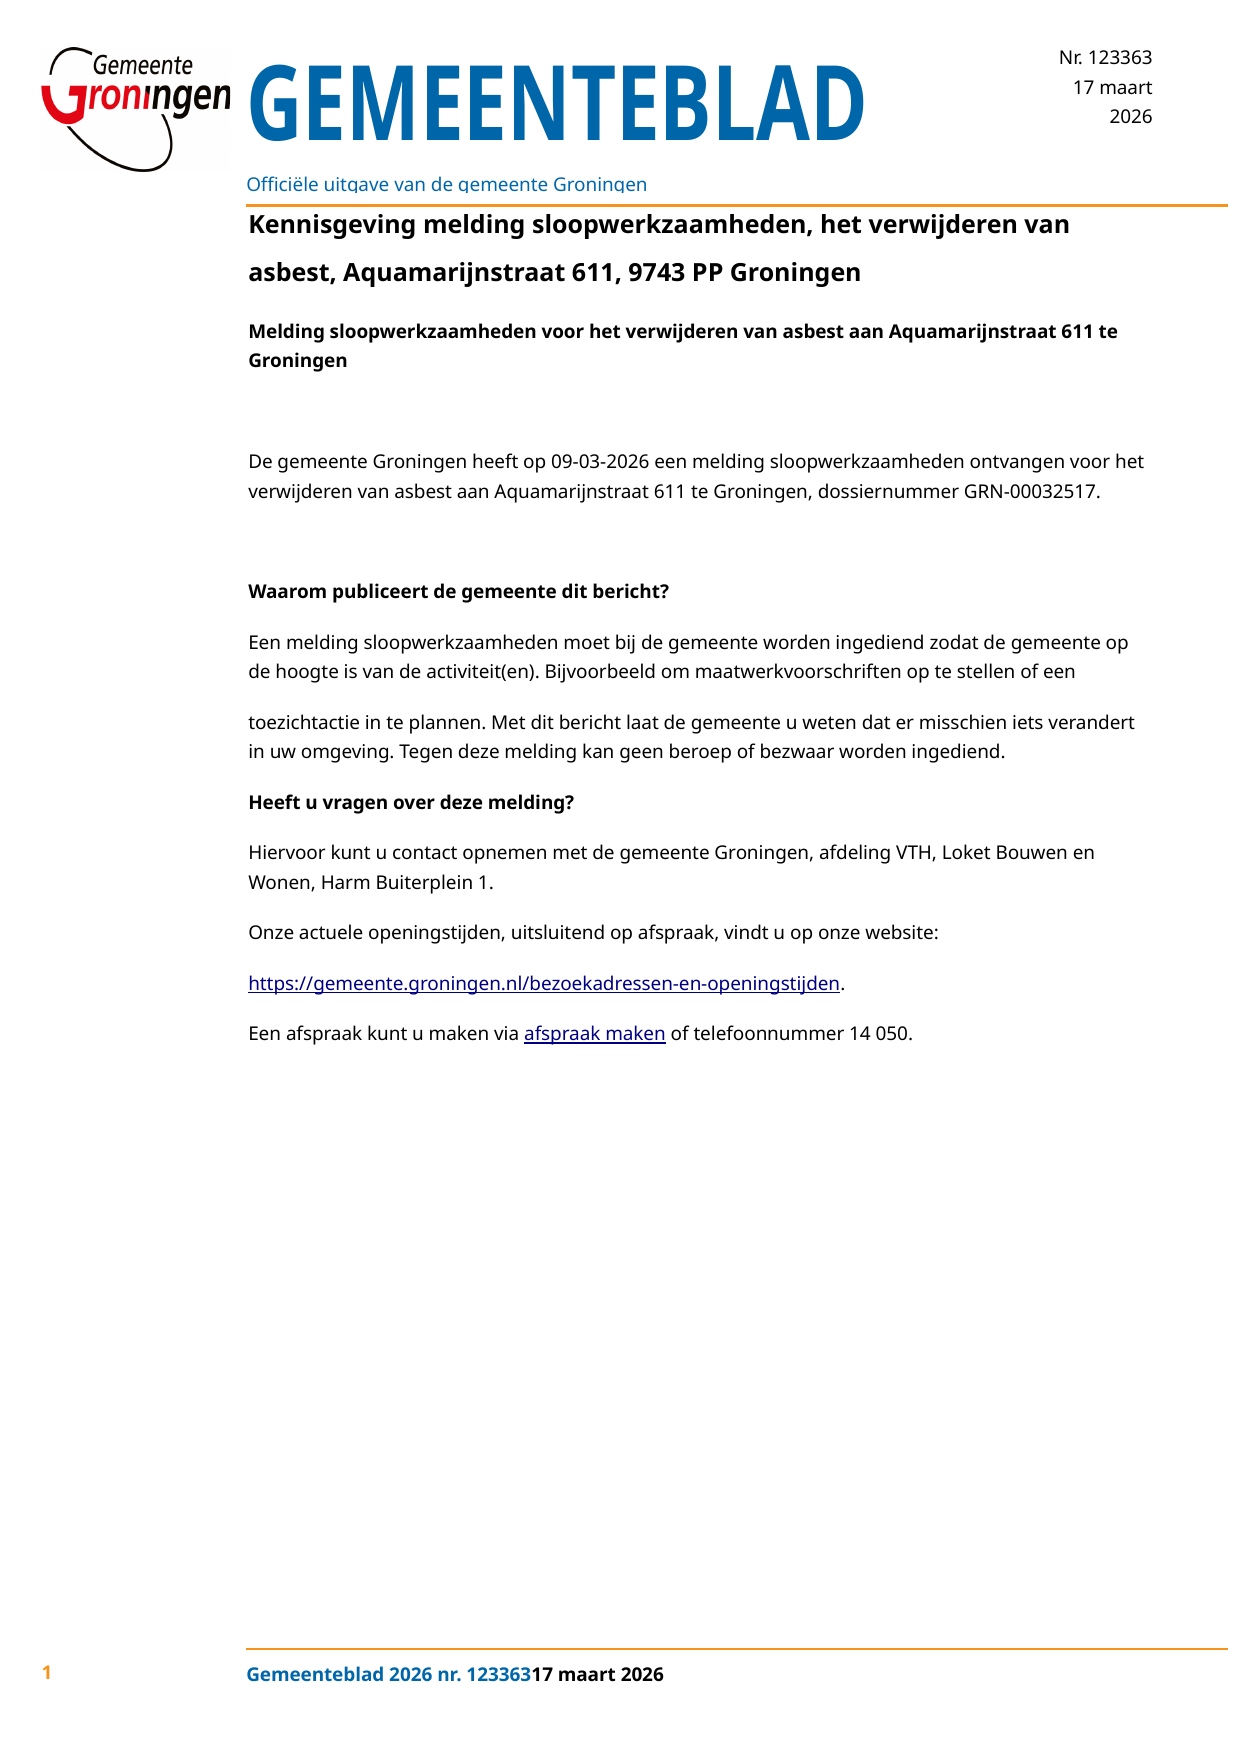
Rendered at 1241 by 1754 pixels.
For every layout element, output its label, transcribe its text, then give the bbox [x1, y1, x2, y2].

text Een melding sloopwerkzaamheden moet bij de gemeente worden ingediend zodat de gemeente op de hoogte is van de activiteit(en). Bijvoorbeeld om maatwerkvoorschriften op te stellen of een [248, 629, 1152, 684]
text Een afspraak kunt u maken via afspraak maken of telefoonnummer 14 050. [248, 1020, 1152, 1046]
text Waarom publiceert de gemeente dit bericht? [248, 579, 1152, 604]
text Kennisgeving melding sloopwerkzaamheden, het verwijderen van asbest, Aquamarijnstraat 611, 9743 PP Groningen [248, 207, 1152, 288]
picture [41, 47, 231, 172]
text Heeft u vragen over deze melding? [248, 789, 1152, 815]
text https://gemeente.groningen.nl/bezoekadressen-en-openingstijden. [248, 970, 1152, 996]
text Melding sloopwerkzaamheden voor het verwijderen van asbest aan Aquamarijnstraat 611 te Groningen [248, 318, 1152, 373]
text toezichtactie in te plannen. Met dit bericht laat de gemeente u weten dat er misschien iets verandert in uw omgeving. Tegen deze melding kan geen beroep of bezwaar worden ingediend. [248, 709, 1152, 764]
text Hiervoor kunt u contact opnemen met de gemeente Groningen, afdeling VTH, Loket Bouwen en Wonen, Harm Buiterplein 1. [248, 839, 1152, 895]
text Onze actuele openingstijden, uitsluitend op afspraak, vindt u op onze website: [248, 919, 1152, 945]
text De gemeente Groningen heeft op 09-03-2026 een melding sloopwerkzaamheden ontvangen voor het verwijderen van asbest aan Aquamarijnstraat 611 te Groningen, dossiernummer GRN-00032517. [248, 448, 1152, 504]
